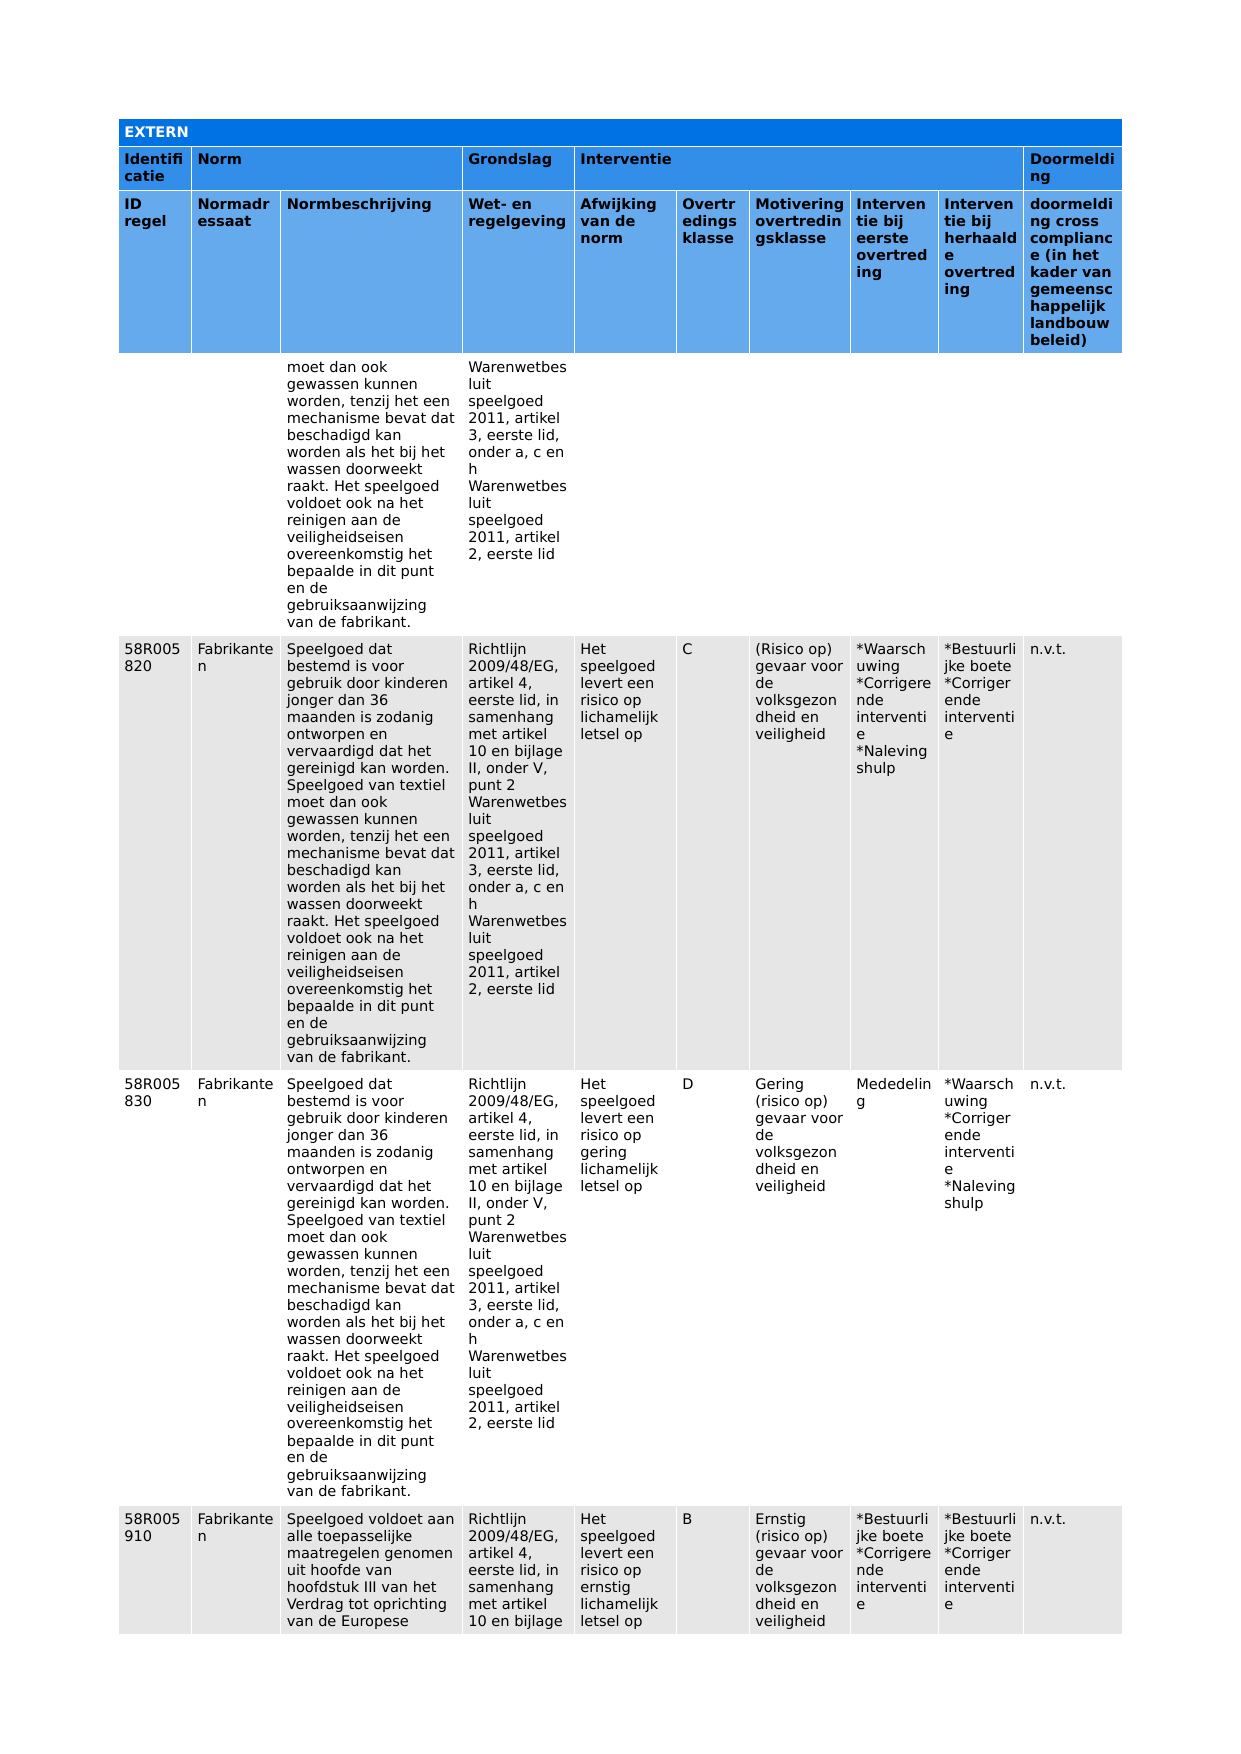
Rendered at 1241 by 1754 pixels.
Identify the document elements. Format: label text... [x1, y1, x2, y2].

table_cell B [677, 1506, 749, 1634]
table_cell Interventie bij herhaalde overtreding [939, 191, 1023, 353]
table_cell Afwijking van de norm [575, 191, 676, 353]
table_cell Identificatie [119, 147, 191, 190]
table_cell moet dan ook gewassen kunnen worden, tenzij het een mechanisme bevat dat beschadigd kan worden als het bij het wassen doorweekt raakt. Het speelgoed voldoet ook na het reinigen aan de veiligheidseisen overeenkomstig het bepaalde in dit punt en de gebruiksaanwijzing van de fabrikant. [281, 354, 462, 635]
table_cell [1024, 354, 1122, 635]
table_cell Doormelding [1024, 147, 1122, 190]
table_cell D [677, 1071, 749, 1505]
table_cell C [677, 636, 749, 1070]
table_cell *Bestuurlijke boete *Corrigerende interventie [939, 636, 1023, 1070]
table_cell 58R005830 [119, 1071, 191, 1505]
table_cell [119, 354, 191, 635]
table_cell Richtlijn 2009/48/EG, artikel 4, eerste lid, in samenhang met artikel 10 en bijlage II, onder V, punt 2 Warenwetbesluit speelgoed 2011, artikel 3, eerste lid, onder a, c en h Warenwetbesluit speelgoed 2011, artikel 2, eerste lid [463, 636, 574, 1070]
table_cell *Waarschuwing *Corrigerende interventie *Nalevingshulp [851, 636, 938, 1070]
table_header EXTERN [119, 119, 1122, 146]
table_cell Richtlijn 2009/48/EG, artikel 4, eerste lid, in samenhang met artikel 10 en bijlage [463, 1506, 574, 1634]
table_cell [677, 354, 749, 635]
table_cell 58R005910 [119, 1506, 191, 1634]
table_cell (Risico op) gevaar voor de volksgezondheid en veiligheid [750, 636, 850, 1070]
table_cell Ernstig (risico op) gevaar voor de volksgezondheid en veiligheid [750, 1506, 850, 1634]
table_cell Interventie bij eerste overtreding [851, 191, 938, 353]
table_cell 58R005820 [119, 636, 191, 1070]
table_cell Wet- en regelgeving [463, 191, 574, 353]
table_cell Speelgoed dat bestemd is voor gebruik door kinderen jonger dan 36 maanden is zodanig ontworpen en vervaardigd dat het gereinigd kan worden. Speelgoed van textiel moet dan ook gewassen kunnen worden, tenzij het een mechanisme bevat dat beschadigd kan worden als het bij het wassen doorweekt raakt. Het speelgoed voldoet ook na het reinigen aan de veiligheidseisen overeenkomstig het bepaalde in dit punt en de gebruiksaanwijzing van de fabrikant. [281, 636, 462, 1070]
table_cell Grondslag [463, 147, 574, 190]
table_cell n.v.t. [1024, 1071, 1122, 1505]
table_cell n.v.t. [1024, 1506, 1122, 1634]
table_cell Richtlijn 2009/48/EG, artikel 4, eerste lid, in samenhang met artikel 10 en bijlage II, onder V, punt 2 Warenwetbesluit speelgoed 2011, artikel 3, eerste lid, onder a, c en h Warenwetbesluit speelgoed 2011, artikel 2, eerste lid [463, 1071, 574, 1505]
table_cell *Bestuurlijke boete *Corrigerende interventie [939, 1506, 1023, 1634]
table_cell Mededeling [851, 1071, 938, 1505]
table_cell *Bestuurlijke boete *Corrigerende interventie [851, 1506, 938, 1634]
table_cell [750, 354, 850, 635]
table_cell [192, 354, 280, 635]
table_cell ID regel [119, 191, 191, 353]
table_cell Fabrikanten [192, 1506, 280, 1634]
table_cell n.v.t. [1024, 636, 1122, 1070]
table_cell Overtredingsklasse [677, 191, 749, 353]
table_cell Fabrikanten [192, 636, 280, 1070]
table_cell Het speelgoed levert een risico op ernstig lichamelijk letsel op [575, 1506, 676, 1634]
table_cell Gering (risico op) gevaar voor de volksgezondheid en veiligheid [750, 1071, 850, 1505]
table_cell Norm [192, 147, 462, 190]
table_cell [939, 354, 1023, 635]
table_cell Normadressaat [192, 191, 280, 353]
table_cell Warenwetbesluit speelgoed 2011, artikel 3, eerste lid, onder a, c en h Warenwetbesluit speelgoed 2011, artikel 2, eerste lid [463, 354, 574, 635]
table_cell Speelgoed voldoet aan alle toepasselijke maatregelen genomen uit hoofde van hoofdstuk III van het Verdrag tot oprichting van de Europese [281, 1506, 462, 1634]
table_cell Fabrikanten [192, 1071, 280, 1505]
table_cell [851, 354, 938, 635]
table_cell Interventie [575, 147, 1023, 190]
table_cell [575, 354, 676, 635]
table_cell *Waarschuwing *Corrigerende interventie *Nalevingshulp [939, 1071, 1023, 1505]
table_cell Het speelgoed levert een risico op lichamelijk letsel op [575, 636, 676, 1070]
table_cell Het speelgoed levert een risico op gering lichamelijk letsel op [575, 1071, 676, 1505]
table_cell Speelgoed dat bestemd is voor gebruik door kinderen jonger dan 36 maanden is zodanig ontworpen en vervaardigd dat het gereinigd kan worden. Speelgoed van textiel moet dan ook gewassen kunnen worden, tenzij het een mechanisme bevat dat beschadigd kan worden als het bij het wassen doorweekt raakt. Het speelgoed voldoet ook na het reinigen aan de veiligheidseisen overeenkomstig het bepaalde in dit punt en de gebruiksaanwijzing van de fabrikant. [281, 1071, 462, 1505]
table_cell doormelding cross compliance (in het kader van gemeenschappelijk landbouwbeleid) [1024, 191, 1122, 353]
table_cell Normbeschrijving [281, 191, 462, 353]
table_cell Motivering overtredingsklasse [750, 191, 850, 353]
